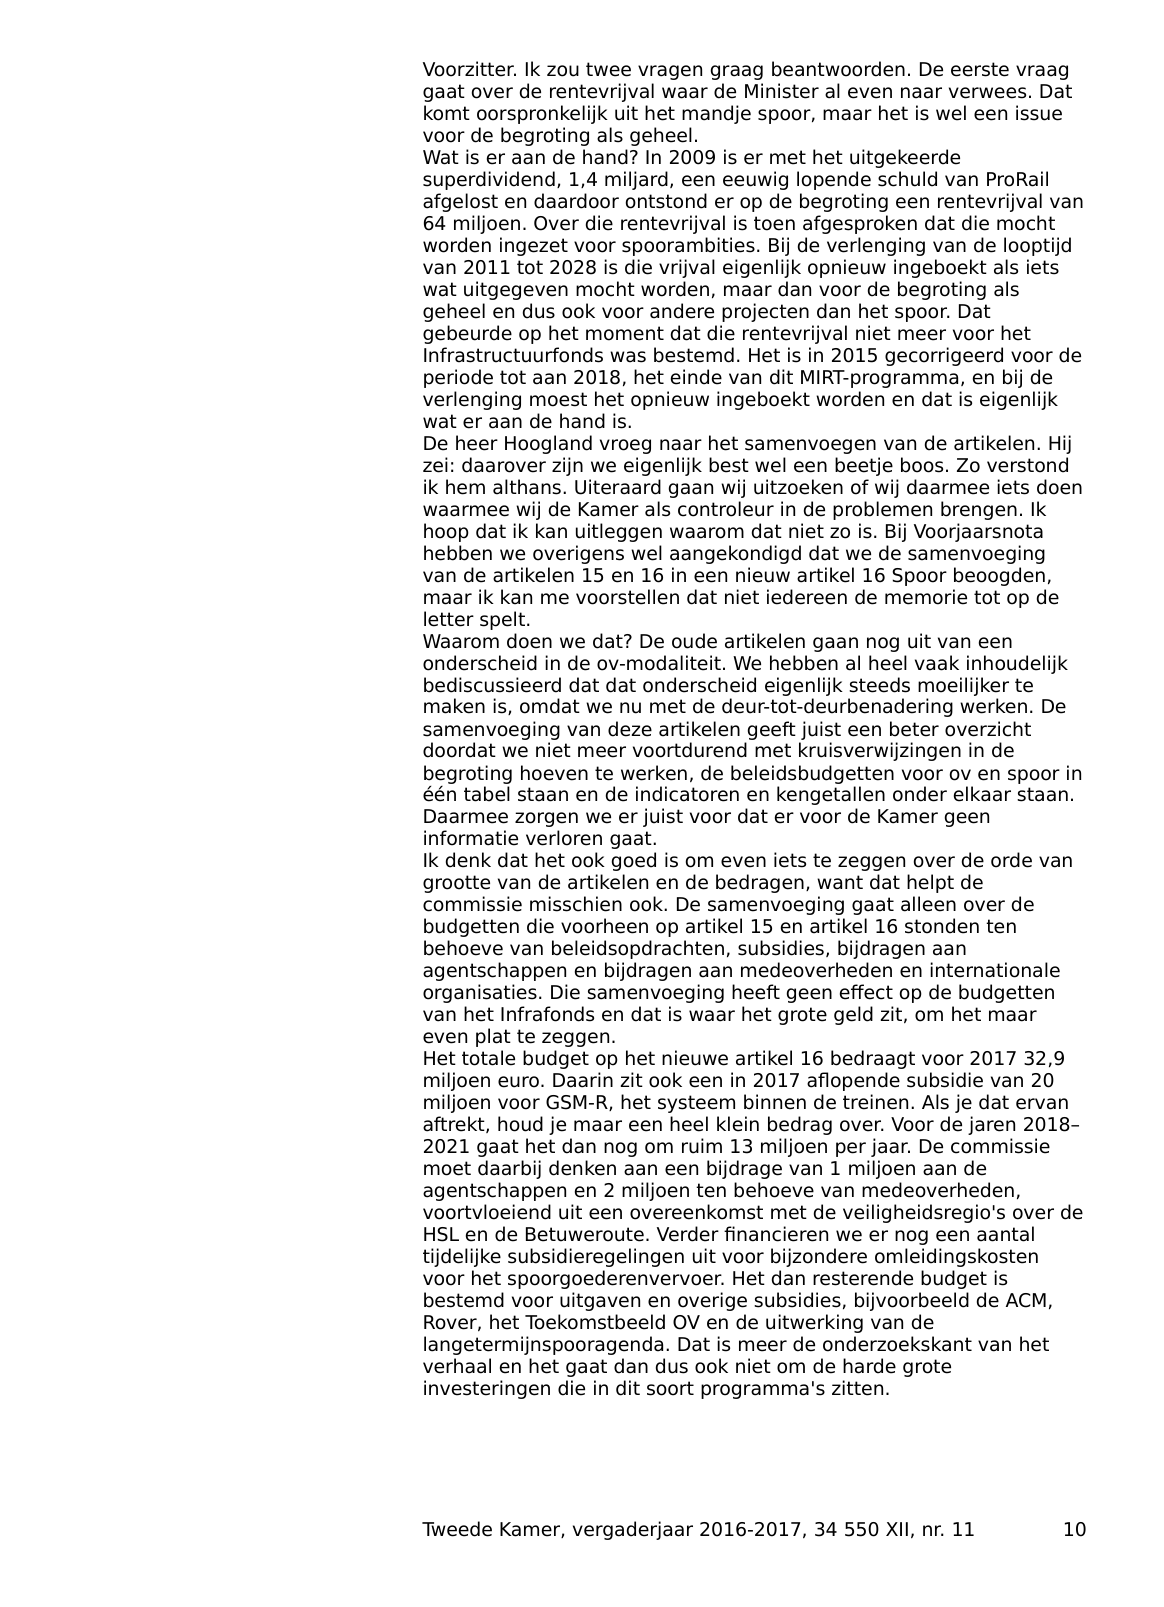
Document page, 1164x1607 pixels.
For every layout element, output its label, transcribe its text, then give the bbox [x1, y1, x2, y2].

text De heer Hoogland vroeg naar het samenvoegen van de artikelen. Hij zei: daarover zijn we eigenlijk best wel een beetje boos. Zo verstond ik hem althans. Uiteraard gaan wij uitzoeken of wij daarmee iets doen waarmee wij de Kamer als controleur in de problemen brengen. Ik hoop dat ik kan uitleggen waarom dat niet zo is. Bij Voorjaarsnota hebben we overigens wel aangekondigd dat we de samenvoeging van de artikelen 15 en 16 in een nieuw artikel 16 Spoor beoogden, maar ik kan me voorstellen dat niet iedereen de memorie tot op de letter spelt. [422, 433, 1087, 631]
text Het totale budget op het nieuwe artikel 16 bedraagt voor 2017 32,9 miljoen euro. Daarin zit ook een in 2017 aflopende subsidie van 20 miljoen voor GSM-R, het systeem binnen de treinen. Als je dat ervan aftrekt, houd je maar een heel klein bedrag over. Voor de jaren 2018–2021 gaat het dan nog om ruim 13 miljoen per jaar. De commissie moet daarbij denken aan een bijdrage van 1 miljoen aan de agentschappen en 2 miljoen ten behoeve van medeoverheden, voortvloeiend uit een overeenkomst met de veiligheidsregio's over de HSL en de Betuweroute. Verder financieren we er nog een aantal tijdelijke subsidieregelingen uit voor bijzondere omleidingskosten voor het spoorgoederenvervoer. Het dan resterende budget is bestemd voor uitgaven en overige subsidies, bijvoorbeeld de ACM, Rover, het Toekomstbeeld OV en de uitwerking van de langetermijnspooragenda. Dat is meer de onderzoekskant van het verhaal en het gaat dan dus ook niet om de harde grote investeringen die in dit soort programma's zitten. [422, 1048, 1087, 1400]
text Waarom doen we dat? De oude artikelen gaan nog uit van een onderscheid in de ov-modaliteit. We hebben al heel vaak inhoudelijk bediscussieerd dat dat onderscheid eigenlijk steeds moeilijker te maken is, omdat we nu met de deur-tot-deurbenadering werken. De samenvoeging van deze artikelen geeft juist een beter overzicht doordat we niet meer voortdurend met kruisverwijzingen in de begroting hoeven te werken, de beleidsbudgetten voor ov en spoor in één tabel staan en de indicatoren en kengetallen onder elkaar staan. Daarmee zorgen we er juist voor dat er voor de Kamer geen informatie verloren gaat. [422, 631, 1087, 850]
text Wat is er aan de hand? In 2009 is er met het uitgekeerde superdividend, 1,4 miljard, een eeuwig lopende schuld van ProRail afgelost en daardoor ontstond er op de begroting een rentevrijval van 64 miljoen. Over die rentevrijval is toen afgesproken dat die mocht worden ingezet voor spoorambities. Bij de verlenging van de looptijd van 2011 tot 2028 is die vrijval eigenlijk opnieuw ingeboekt als iets wat uitgegeven mocht worden, maar dan voor de begroting als geheel en dus ook voor andere projecten dan het spoor. Dat gebeurde op het moment dat die rentevrijval niet meer voor het Infrastructuurfonds was bestemd. Het is in 2015 gecorrigeerd voor de periode tot aan 2018, het einde van dit MIRT-programma, en bij de verlenging moest het opnieuw ingeboekt worden en dat is eigenlijk wat er aan de hand is. [422, 147, 1087, 433]
text Voorzitter. Ik zou twee vragen graag beantwoorden. De eerste vraag gaat over de rentevrijval waar de Minister al even naar verwees. Dat komt oorspronkelijk uit het mandje spoor, maar het is wel een issue voor de begroting als geheel. [422, 59, 1087, 147]
text Ik denk dat het ook goed is om even iets te zeggen over de orde van grootte van de artikelen en de bedragen, want dat helpt de commissie misschien ook. De samenvoeging gaat alleen over de budgetten die voorheen op artikel 15 en artikel 16 stonden ten behoeve van beleidsopdrachten, subsidies, bijdragen aan agentschappen en bijdragen aan medeoverheden en internationale organisaties. Die samenvoeging heeft geen effect op de budgetten van het Infrafonds en dat is waar het grote geld zit, om het maar even plat te zeggen. [422, 850, 1087, 1048]
